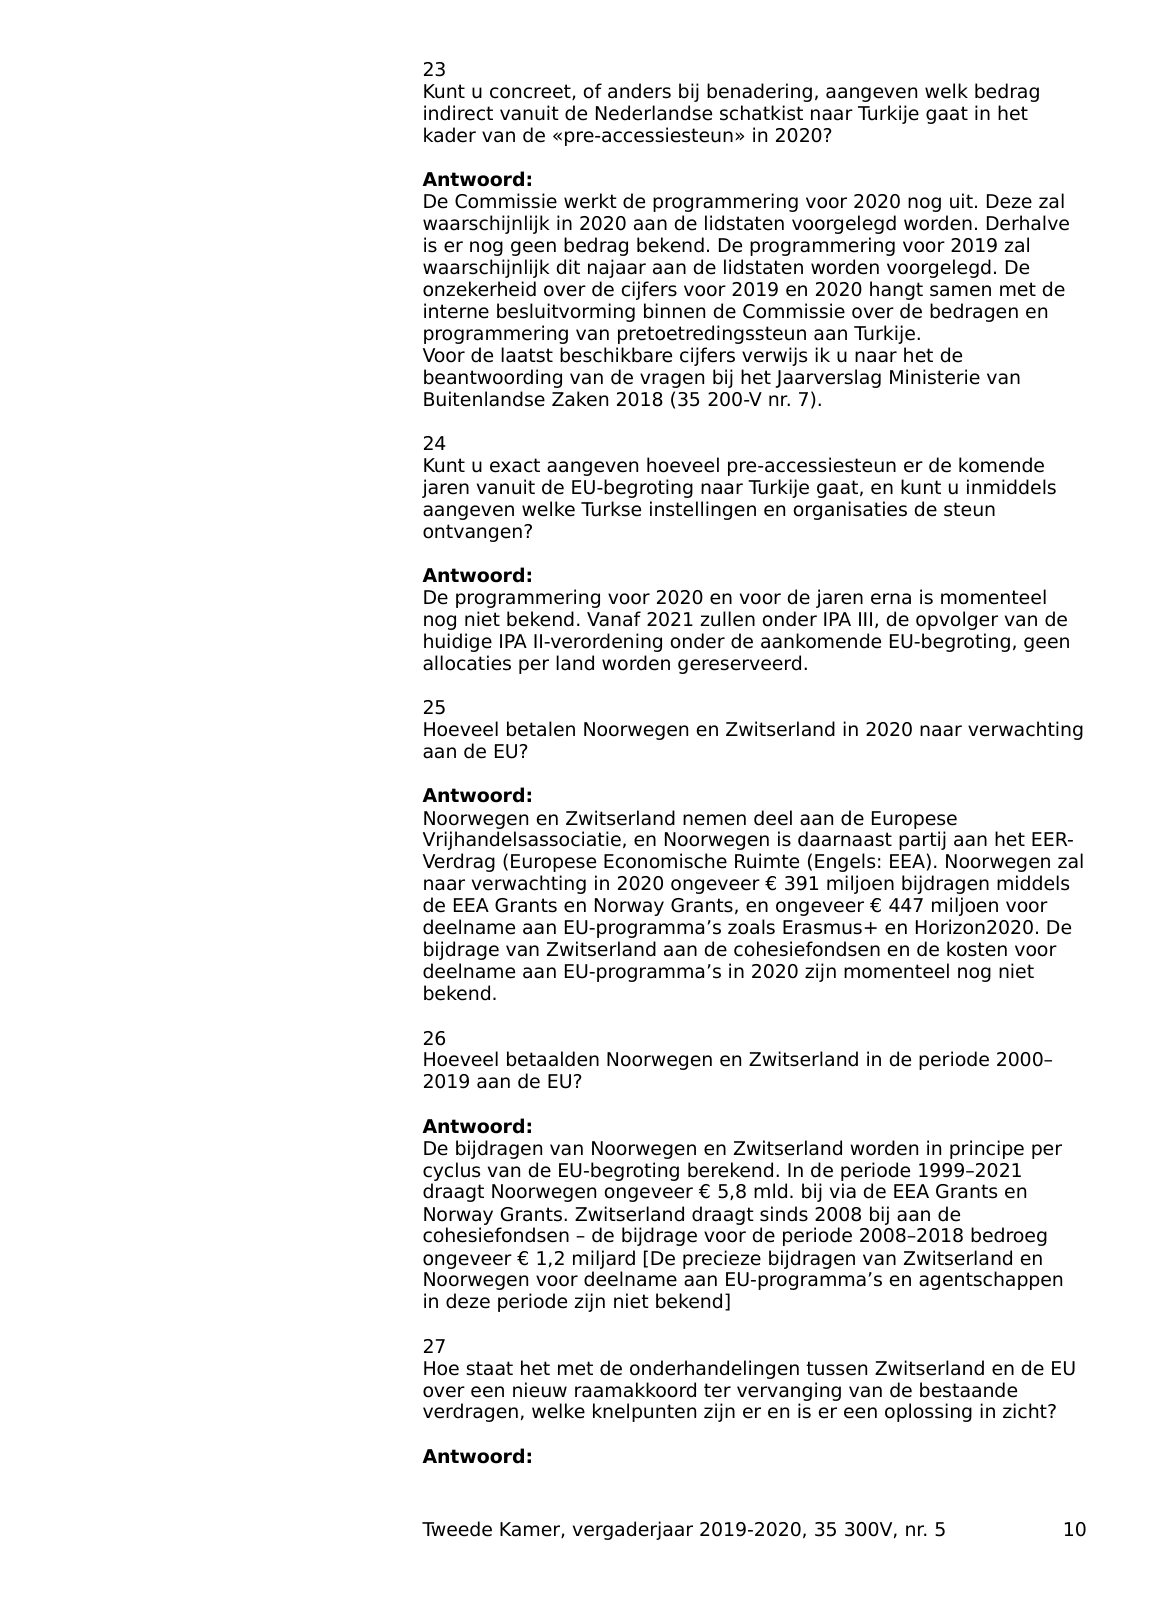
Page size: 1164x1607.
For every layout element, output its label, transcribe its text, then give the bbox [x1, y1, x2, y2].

text Antwoord: [422, 1446, 1087, 1468]
text Kunt u exact aangeven hoeveel pre-accessiesteun er de komende jaren vanuit de EU-begroting naar Turkije gaat, en kunt u inmiddels aangeven welke Turkse instellingen en organisaties de steun ontvangen? [422, 455, 1087, 543]
text De bijdragen van Noorwegen en Zwitserland worden in principe per cyclus van de EU-begroting berekend. In de periode 1999–2021 draagt Noorwegen ongeveer € 5,8 mld. bij via de EEA Grants en Norway Grants. Zwitserland draagt sinds 2008 bij aan de cohesiefondsen – de bijdrage voor de periode 2008–2018 bedroeg ongeveer € 1,2 miljard [De precieze bijdragen van Zwitserland en Noorwegen voor deelname aan EU-programma’s en agentschappen in deze periode zijn niet bekend] [422, 1137, 1087, 1313]
text Hoeveel betaalden Noorwegen en Zwitserland in de periode 2000–2019 aan de EU? [422, 1049, 1087, 1093]
text Voor de laatst beschikbare cijfers verwijs ik u naar het de beantwoording van de vragen bij het Jaarverslag Ministerie van Buitenlandse Zaken 2018 (35 200-V nr. 7). [422, 345, 1087, 411]
text 24 [422, 433, 1087, 455]
text Antwoord: [422, 785, 1087, 807]
text Antwoord: [422, 565, 1087, 587]
text 27 [422, 1336, 1087, 1357]
text Antwoord: [422, 169, 1087, 191]
text De Commissie werkt de programmering voor 2020 nog uit. Deze zal waarschijnlijk in 2020 aan de lidstaten voorgelegd worden. Derhalve is er nog geen bedrag bekend. De programmering voor 2019 zal waarschijnlijk dit najaar aan de lidstaten worden voorgelegd. De onzekerheid over de cijfers voor 2019 en 2020 hangt samen met de interne besluitvorming binnen de Commissie over de bedragen en programmering van pretoetredingssteun aan Turkije. [422, 191, 1087, 345]
text Hoe staat het met de onderhandelingen tussen Zwitserland en de EU over een nieuw raamakkoord ter vervanging van de bestaande verdragen, welke knelpunten zijn er en is er een oplossing in zicht? [422, 1357, 1087, 1423]
text Kunt u concreet, of anders bij benadering, aangeven welk bedrag indirect vanuit de Nederlandse schatkist naar Turkije gaat in het kader van de «pre-accessiesteun» in 2020? [422, 81, 1087, 147]
text 23 [422, 59, 1087, 81]
text 26 [422, 1027, 1087, 1049]
text 25 [422, 697, 1087, 719]
text De programmering voor 2020 en voor de jaren erna is momenteel nog niet bekend. Vanaf 2021 zullen onder IPA III, de opvolger van de huidige IPA II-verordening onder de aankomende EU-begroting, geen allocaties per land worden gereserveerd. [422, 587, 1087, 675]
text Noorwegen en Zwitserland nemen deel aan de Europese Vrijhandelsassociatie, en Noorwegen is daarnaast partij aan het EER-Verdrag (Europese Economische Ruimte (Engels: EEA). Noorwegen zal naar verwachting in 2020 ongeveer € 391 miljoen bijdragen middels de EEA Grants en Norway Grants, en ongeveer € 447 miljoen voor deelname aan EU-programma’s zoals Erasmus+ en Horizon2020. De bijdrage van Zwitserland aan de cohesiefondsen en de kosten voor deelname aan EU-programma’s in 2020 zijn momenteel nog niet bekend. [422, 807, 1087, 1005]
text Antwoord: [422, 1116, 1087, 1137]
text Hoeveel betalen Noorwegen en Zwitserland in 2020 naar verwachting aan de EU? [422, 719, 1087, 763]
